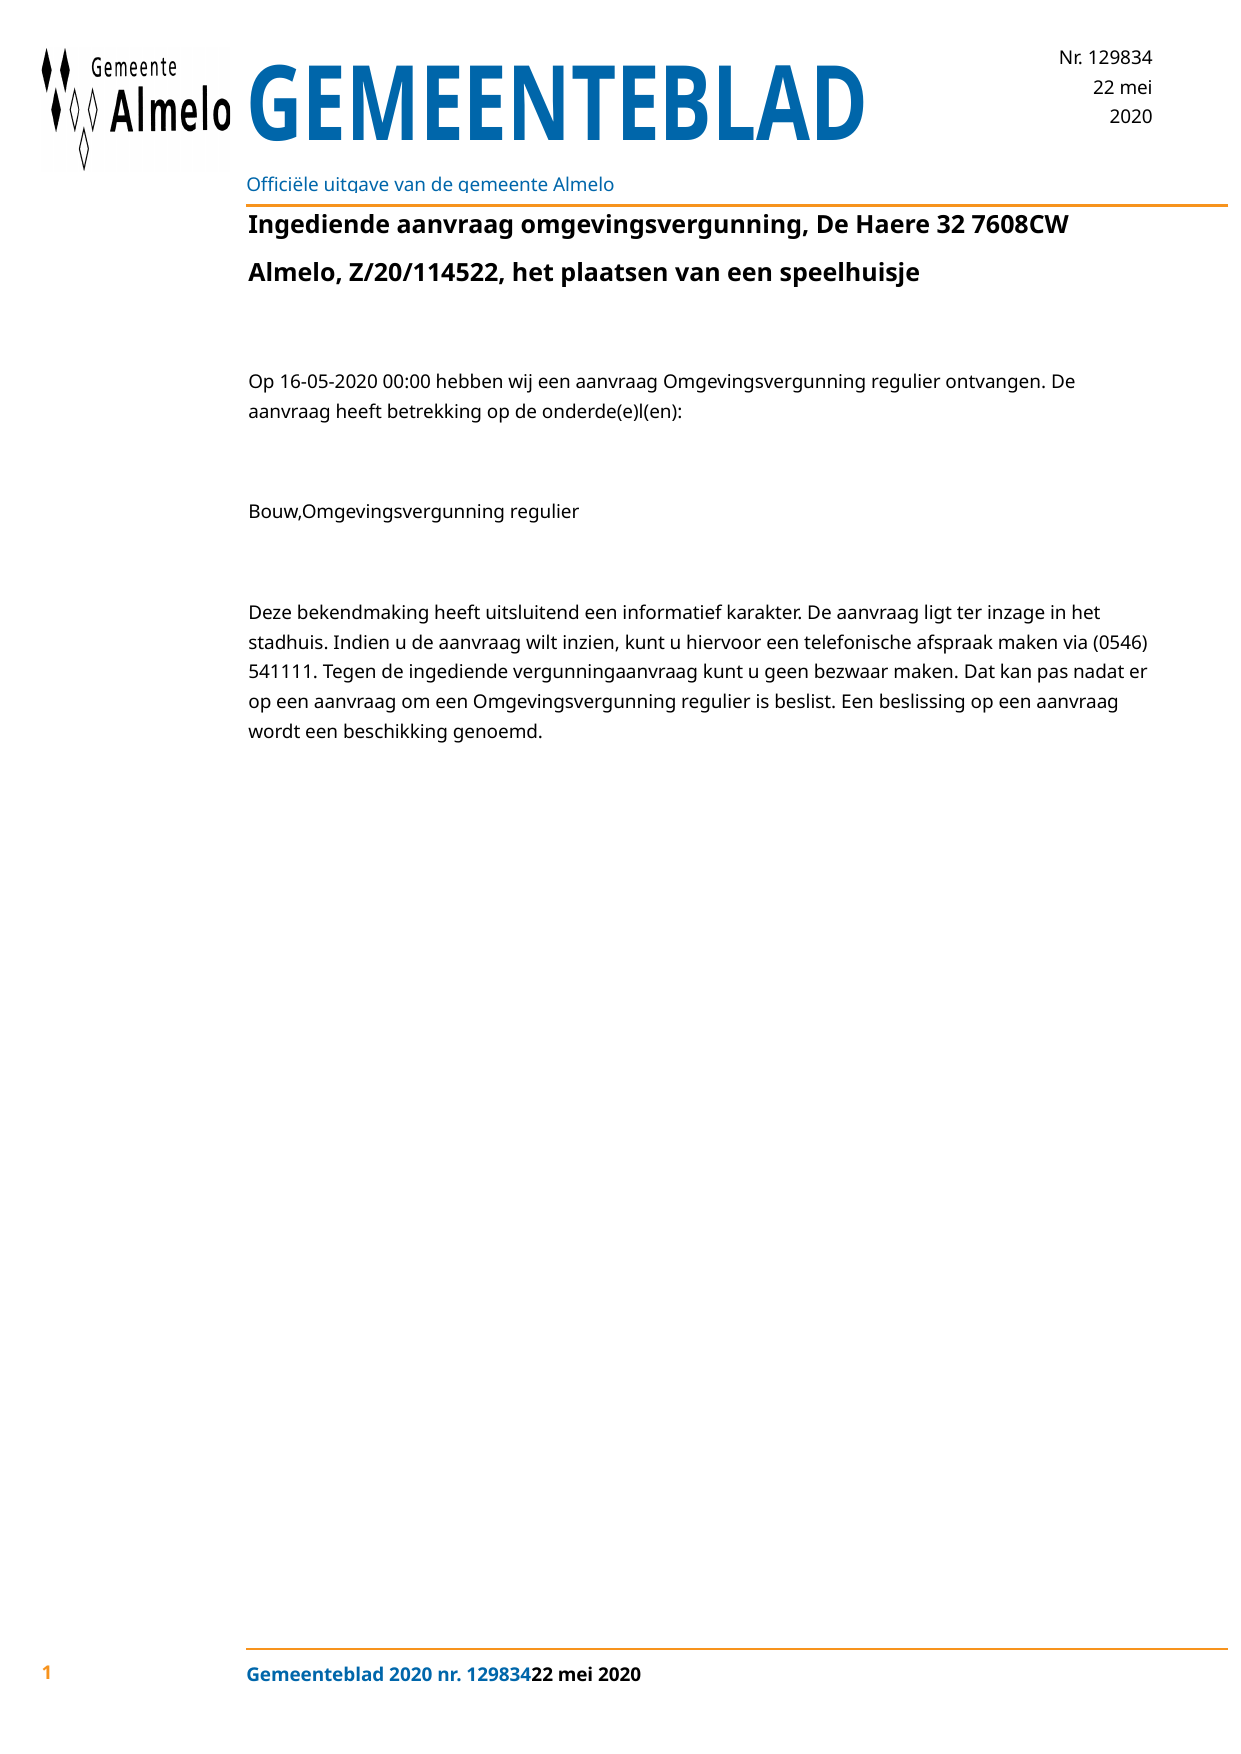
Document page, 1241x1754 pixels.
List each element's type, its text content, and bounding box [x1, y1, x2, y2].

text Op 16-05-2020 00:00 hebben wij een aanvraag Omgevingsvergunning regulier ontvangen. De aanvraag heeft betrekking op de onderde(e)l(en): [248, 368, 1152, 424]
text Deze bekendmaking heeft uitsluitend een informatief karakter. De aanvraag ligt ter inzage in het stadhuis. Indien u de aanvraag wilt inzien, kunt u hiervoor een telefonische afspraak maken via (0546) 541111. Tegen de ingediende vergunningaanvraag kunt u geen bezwaar maken. Dat kan pas nadat er op een aanvraag om een Omgevingsvergunning regulier is beslist. Een beslissing op een aanvraag wordt een beschikking genoemd. [248, 599, 1152, 744]
text Ingediende aanvraag omgevingsvergunning, De Haere 32 7608CW Almelo, Z/20/114522, het plaatsen van een speelhuisje [248, 207, 1152, 288]
picture [41, 47, 231, 172]
text Bouw,Omgevingsvergunning regulier [248, 499, 1152, 524]
